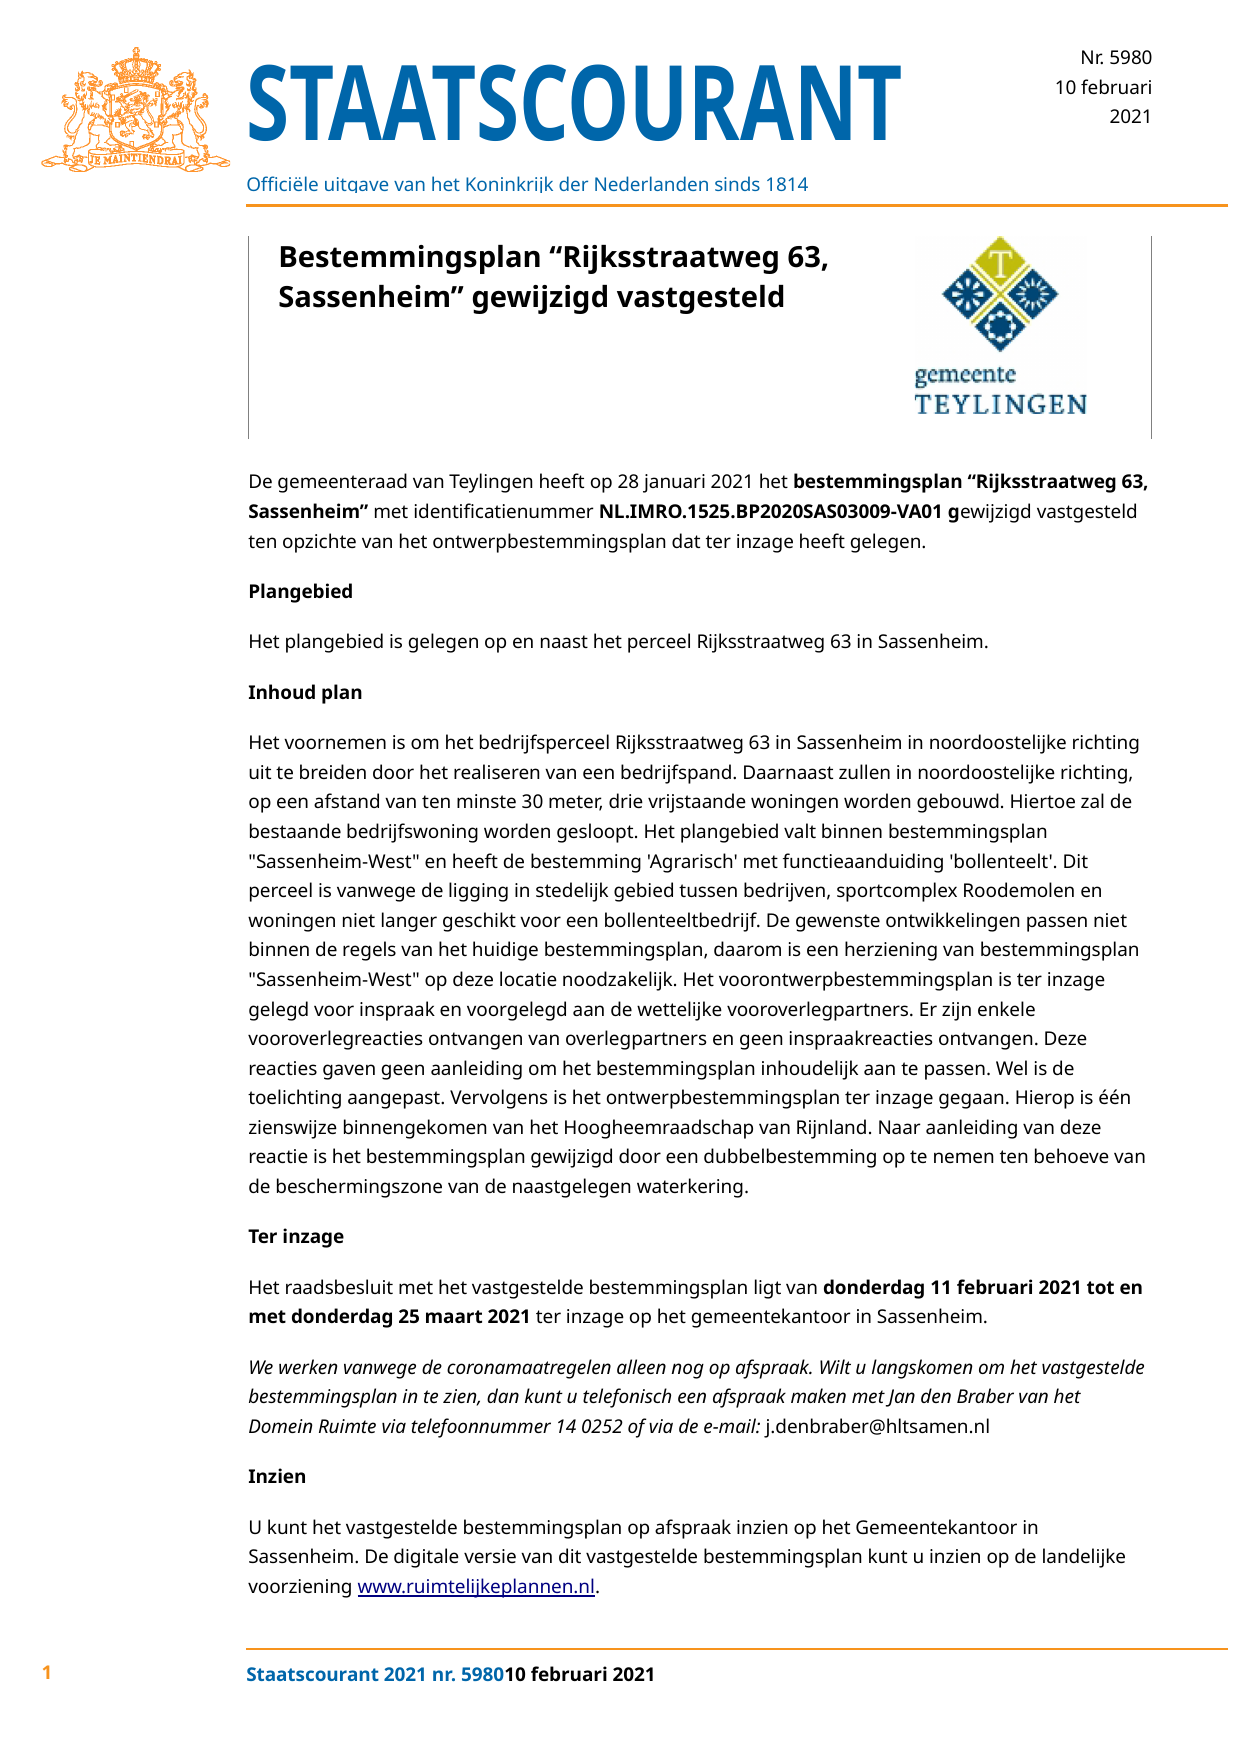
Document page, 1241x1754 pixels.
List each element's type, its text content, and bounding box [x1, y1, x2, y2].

table_header [1087, 236, 1151, 413]
text We werken vanwege de coronamaatregelen alleen nog op afspraak. Wilt u langskomen om het vastgestelde bestemmingsplan in te zien, dan kunt u telefonisch een afspraak maken met Jan den Braber van het Domein Ruimte via telefoonnummer 14 0252 of via de e-mail: j.denbraber@hltsamen.nl [248, 1354, 1152, 1439]
text Inzien [248, 1464, 1152, 1489]
text Inhoud plan [248, 679, 1152, 705]
text Het plangebied is gelegen op en naast het perceel Rijksstraatweg 63 in Sassenheim. [248, 629, 1152, 654]
picture [41, 47, 231, 172]
text U kunt het vastgestelde bestemmingsplan op afspraak inzien op het Gemeentekantoor in Sassenheim. De digitale versie van dit vastgestelde bestemmingsplan kunt u inzien op de landelijke voorziening www.ruimtelijkeplannen.nl. [248, 1514, 1152, 1599]
table_header [850, 414, 1151, 439]
text Ter inzage [248, 1224, 1152, 1249]
text Het voornemen is om het bedrijfsperceel Rijksstraatweg 63 in Sassenheim in noordoostelijke richting uit te breiden door het realiseren van een bedrijfspand. Daarnaast zullen in noordoostelijke richting, op een afstand van ten minste 30 meter, drie vrijstaande woningen worden gebouwd. Hiertoe zal de bestaande bedrijfswoning worden gesloopt. Het plangebied valt binnen bestemmingsplan "Sassenheim-West" en heeft de bestemming 'Agrarisch' met functieaanduiding 'bollenteelt'. Dit perceel is vanwege de ligging in stedelijk gebied tussen bedrijven, sportcomplex Roodemolen en woningen niet langer geschikt voor een bollenteeltbedrijf. De gewenste ontwikkelingen passen niet binnen de regels van het huidige bestemmingsplan, daarom is een herziening van bestemmingsplan "Sassenheim-West" op deze locatie noodzakelijk. Het voorontwerpbestemmingsplan is ter inzage gelegd voor inspraak en voorgelegd aan de wettelijke vooroverlegpartners. Er zijn enkele vooroverlegreacties ontvangen van overlegpartners en geen inspraakreacties ontvangen. Deze reacties gaven geen aanleiding om het bestemmingsplan inhoudelijk aan te passen. Wel is de toelichting aangepast. Vervolgens is het ontwerpbestemmingsplan ter inzage gegaan. Hierop is één zienswijze binnengekomen van het Hoogheemraadschap van Rijnland. Naar aanleiding van deze reactie is het bestemmingsplan gewijzigd door een dubbelbestemming op te nemen ten behoeve van de beschermingszone van de naastgelegen waterkering. [248, 729, 1152, 1199]
text Plangebied [248, 578, 1152, 604]
text Het raadsbesluit met het vastgestelde bestemmingsplan ligt van donderdag 11 februari 2021 tot en met donderdag 25 maart 2021 ter inzage op het gemeentekantoor in Sassenheim. [248, 1274, 1152, 1329]
picture [914, 236, 1087, 414]
table_header [850, 236, 914, 413]
text De gemeenteraad van Teylingen heeft op 28 januari 2021 het bestemmingsplan “Rijksstraatweg 63, Sassenheim” met identificatienummer NL.IMRO.1525.BP2020SAS03009-VA01 gewijzigd vastgesteld ten opzichte van het ontwerpbestemmingsplan dat ter inzage heeft gelegen. [248, 469, 1152, 553]
table_header Bestemmingsplan “Rijksstraatweg 63, Sassenheim” gewijzigd vastgesteld [249, 236, 850, 439]
